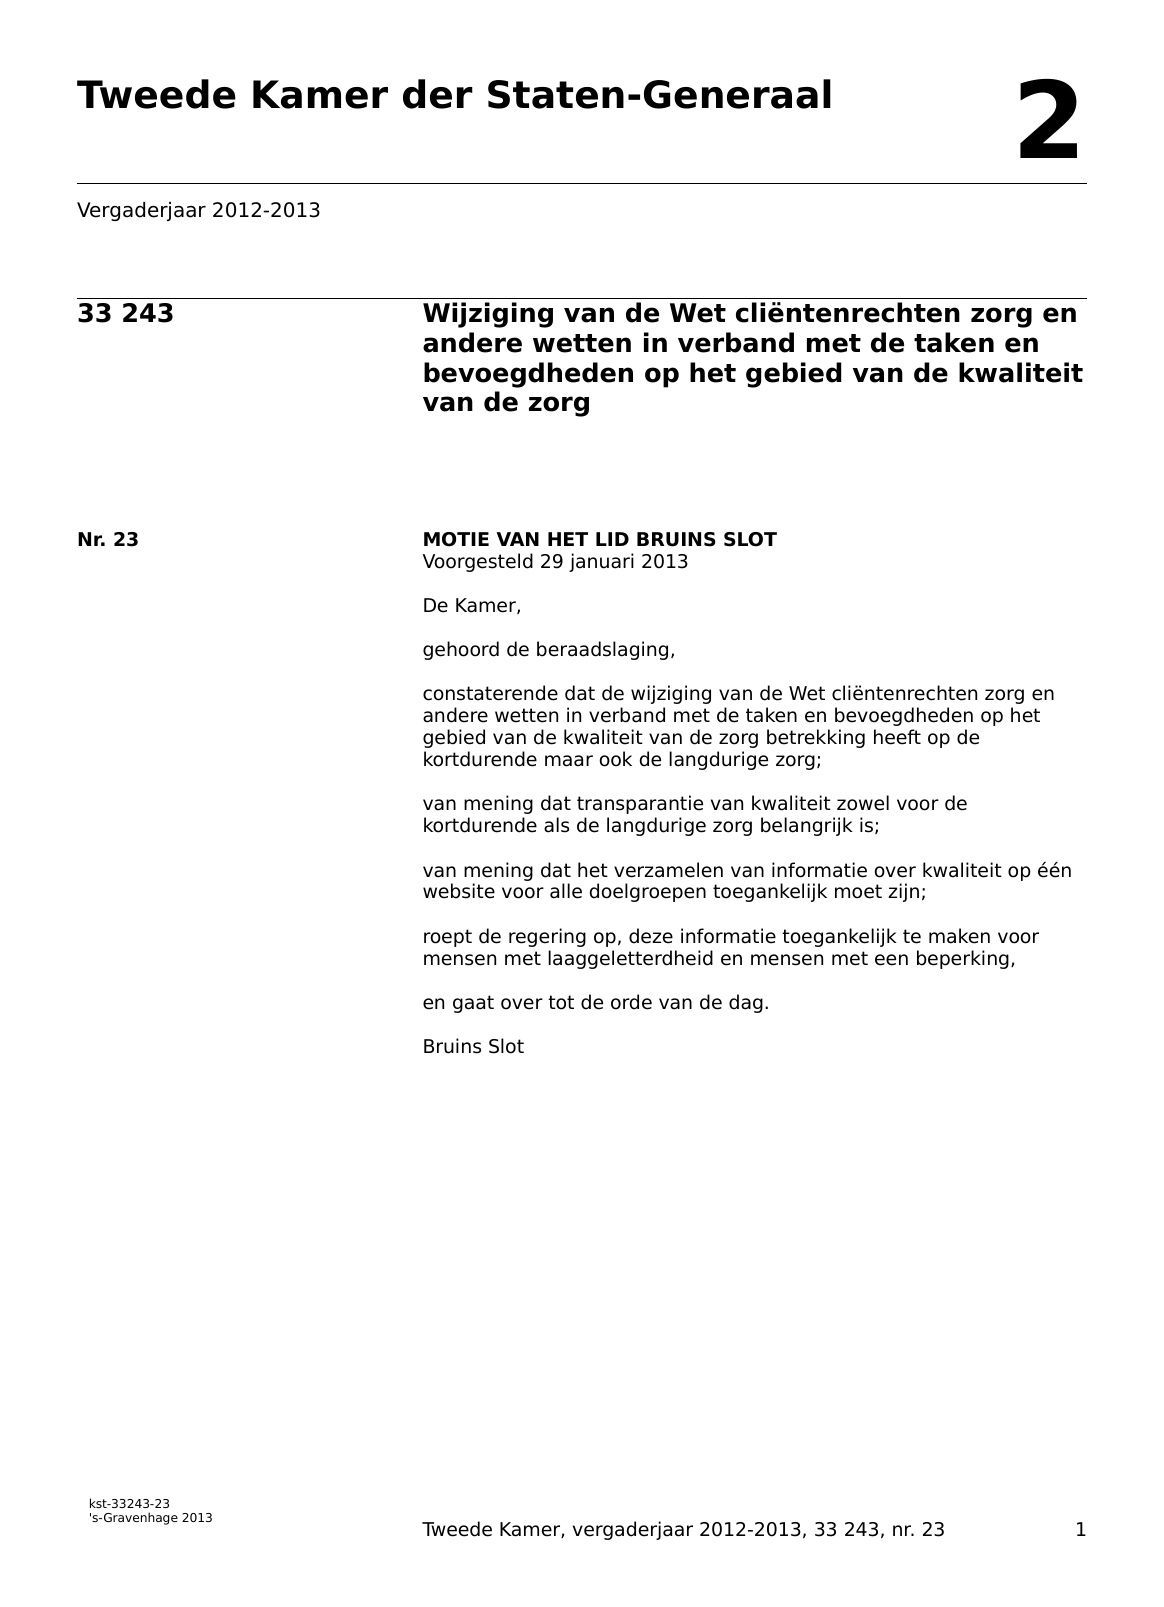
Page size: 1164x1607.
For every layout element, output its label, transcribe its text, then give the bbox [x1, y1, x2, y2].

text Voorgesteld 29 januari 2013 [422, 551, 1087, 573]
text 's-Gravenhage 2013 [88, 1511, 323, 1525]
subtitle 33 243 Wijziging van de Wet cliëntenrechten zorg en andere wetten in verband met de taken en bevoegdheden op het gebied van de kwaliteit van de zorg [77, 299, 1087, 418]
text kst-33243-23 [88, 1497, 323, 1511]
table_header Tweede Kamer der Staten-Generaal [77, 59, 886, 183]
table_header 2 [886, 59, 1087, 183]
text gehoord de beraadslaging, [422, 639, 1087, 661]
text en gaat over tot de orde van de dag. [422, 992, 1087, 1014]
text van mening dat het verzamelen van informatie over kwaliteit op één website voor alle doelgroepen toegankelijk moet zijn; [422, 859, 1087, 903]
text van mening dat transparantie van kwaliteit zowel voor de kortdurende als de langdurige zorg belangrijk is; [422, 793, 1087, 837]
subtitle Nr. 23 MOTIE VAN HET LID BRUINS SLOT [77, 529, 1087, 551]
text constaterende dat de wijziging van de Wet cliëntenrechten zorg en andere wetten in verband met de taken en bevoegdheden op het gebied van de kwaliteit van de zorg betrekking heeft op de kortdurende maar ook de langdurige zorg; [422, 683, 1087, 771]
text roept de regering op, deze informatie toegankelijk te maken voor mensen met laaggeletterdheid en mensen met een beperking, [422, 926, 1087, 969]
text Bruins Slot [422, 1036, 1087, 1058]
text De Kamer, [422, 595, 1087, 617]
table_cell Vergaderjaar 2012-2013 [77, 184, 1087, 298]
